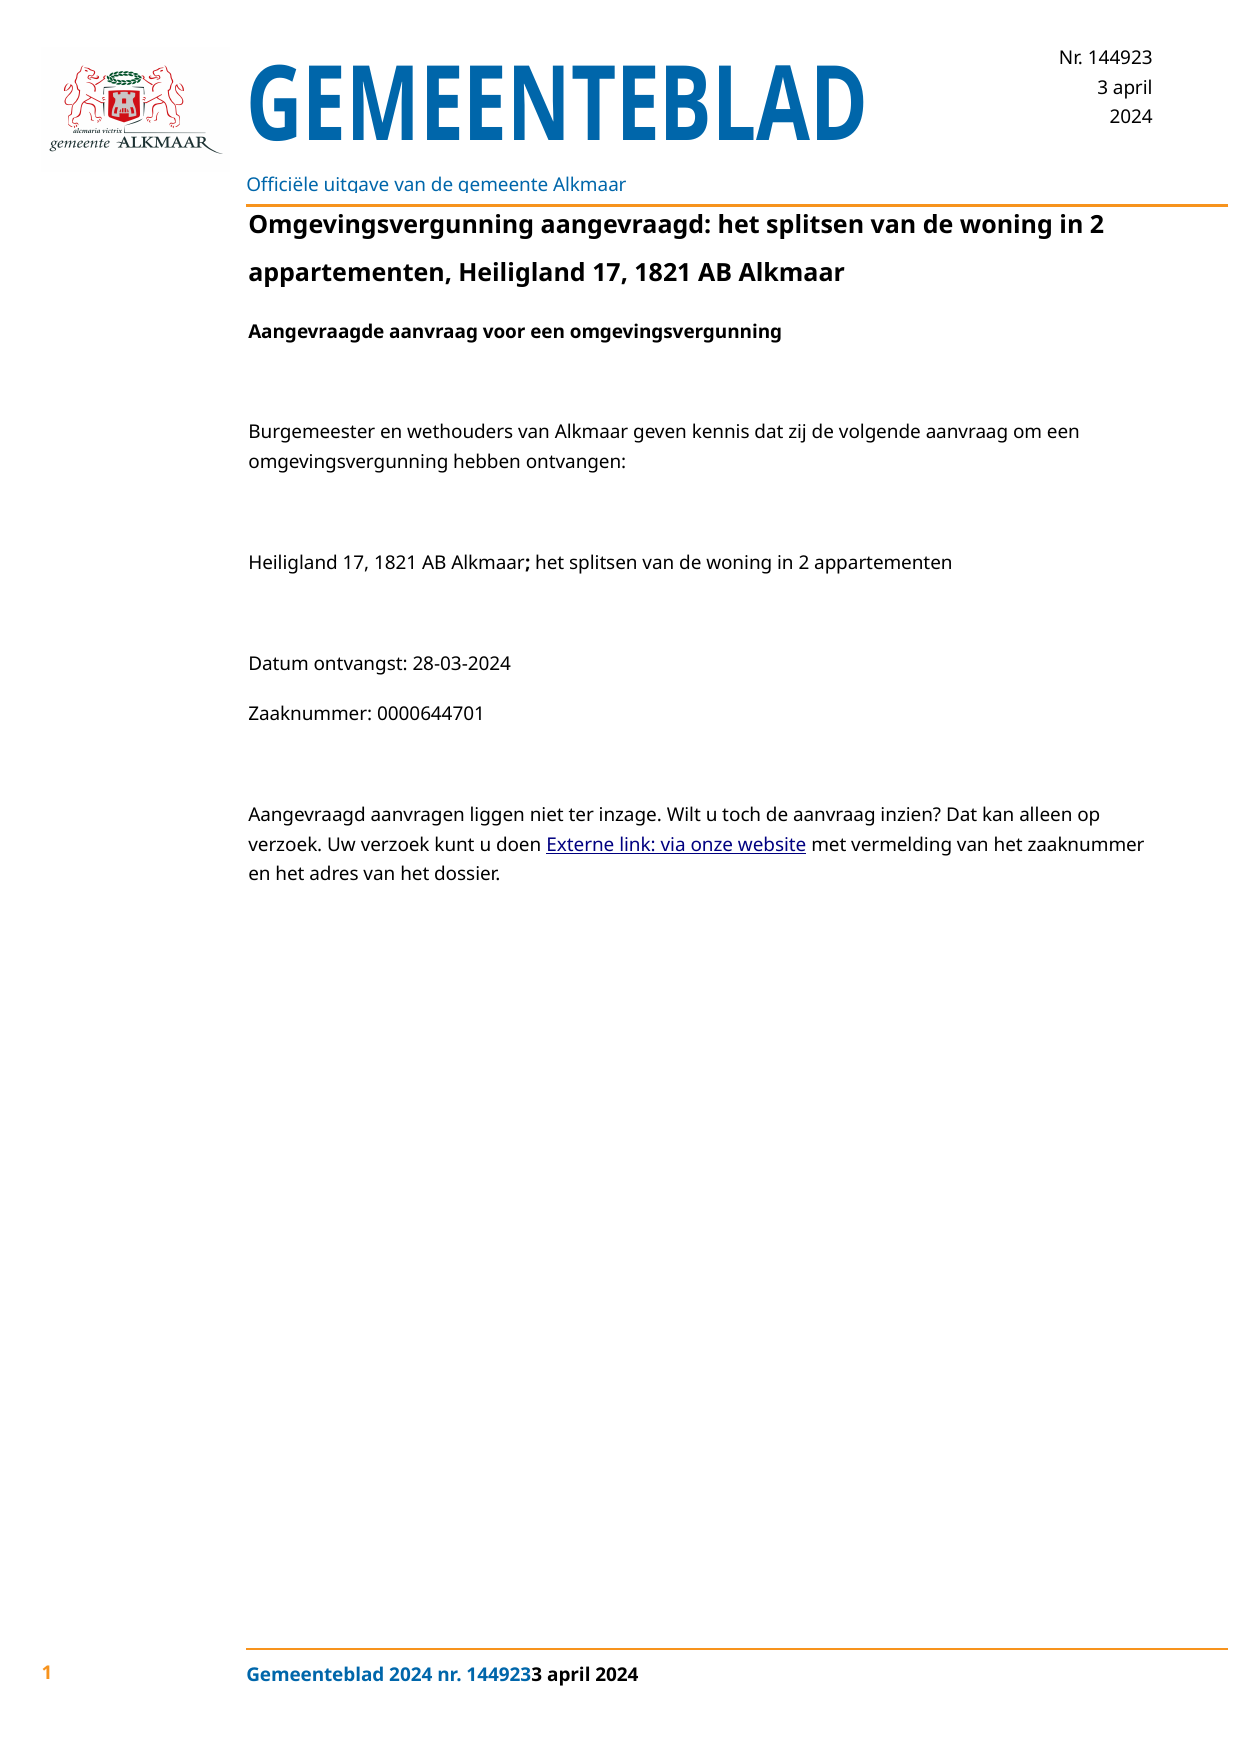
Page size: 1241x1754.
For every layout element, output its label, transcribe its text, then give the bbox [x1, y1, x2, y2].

text Heiligland 17, 1821 AB Alkmaar; het splitsen van de woning in 2 appartementen [248, 549, 1152, 575]
text Aangevraagd aanvragen liggen niet ter inzage. Wilt u toch de aanvraag inzien? Dat kan alleen op verzoek. Uw verzoek kunt u doen Externe link: via onze website met vermelding van het zaaknummer en het adres van het dossier. [248, 801, 1152, 886]
text Aangevraagde aanvraag voor een omgevingsvergunning [248, 318, 1152, 344]
text Zaaknummer: 0000644701 [248, 700, 1152, 726]
text Datum ontvangst: 28-03-2024 [248, 650, 1152, 676]
text Omgevingsvergunning aangevraagd: het splitsen van de woning in 2 appartementen, Heiligland 17, 1821 AB Alkmaar [248, 207, 1152, 288]
picture [41, 47, 231, 172]
text Burgemeester en wethouders van Alkmaar geven kennis dat zij de volgende aanvraag om een omgevingsvergunning hebben ontvangen: [248, 419, 1152, 474]
